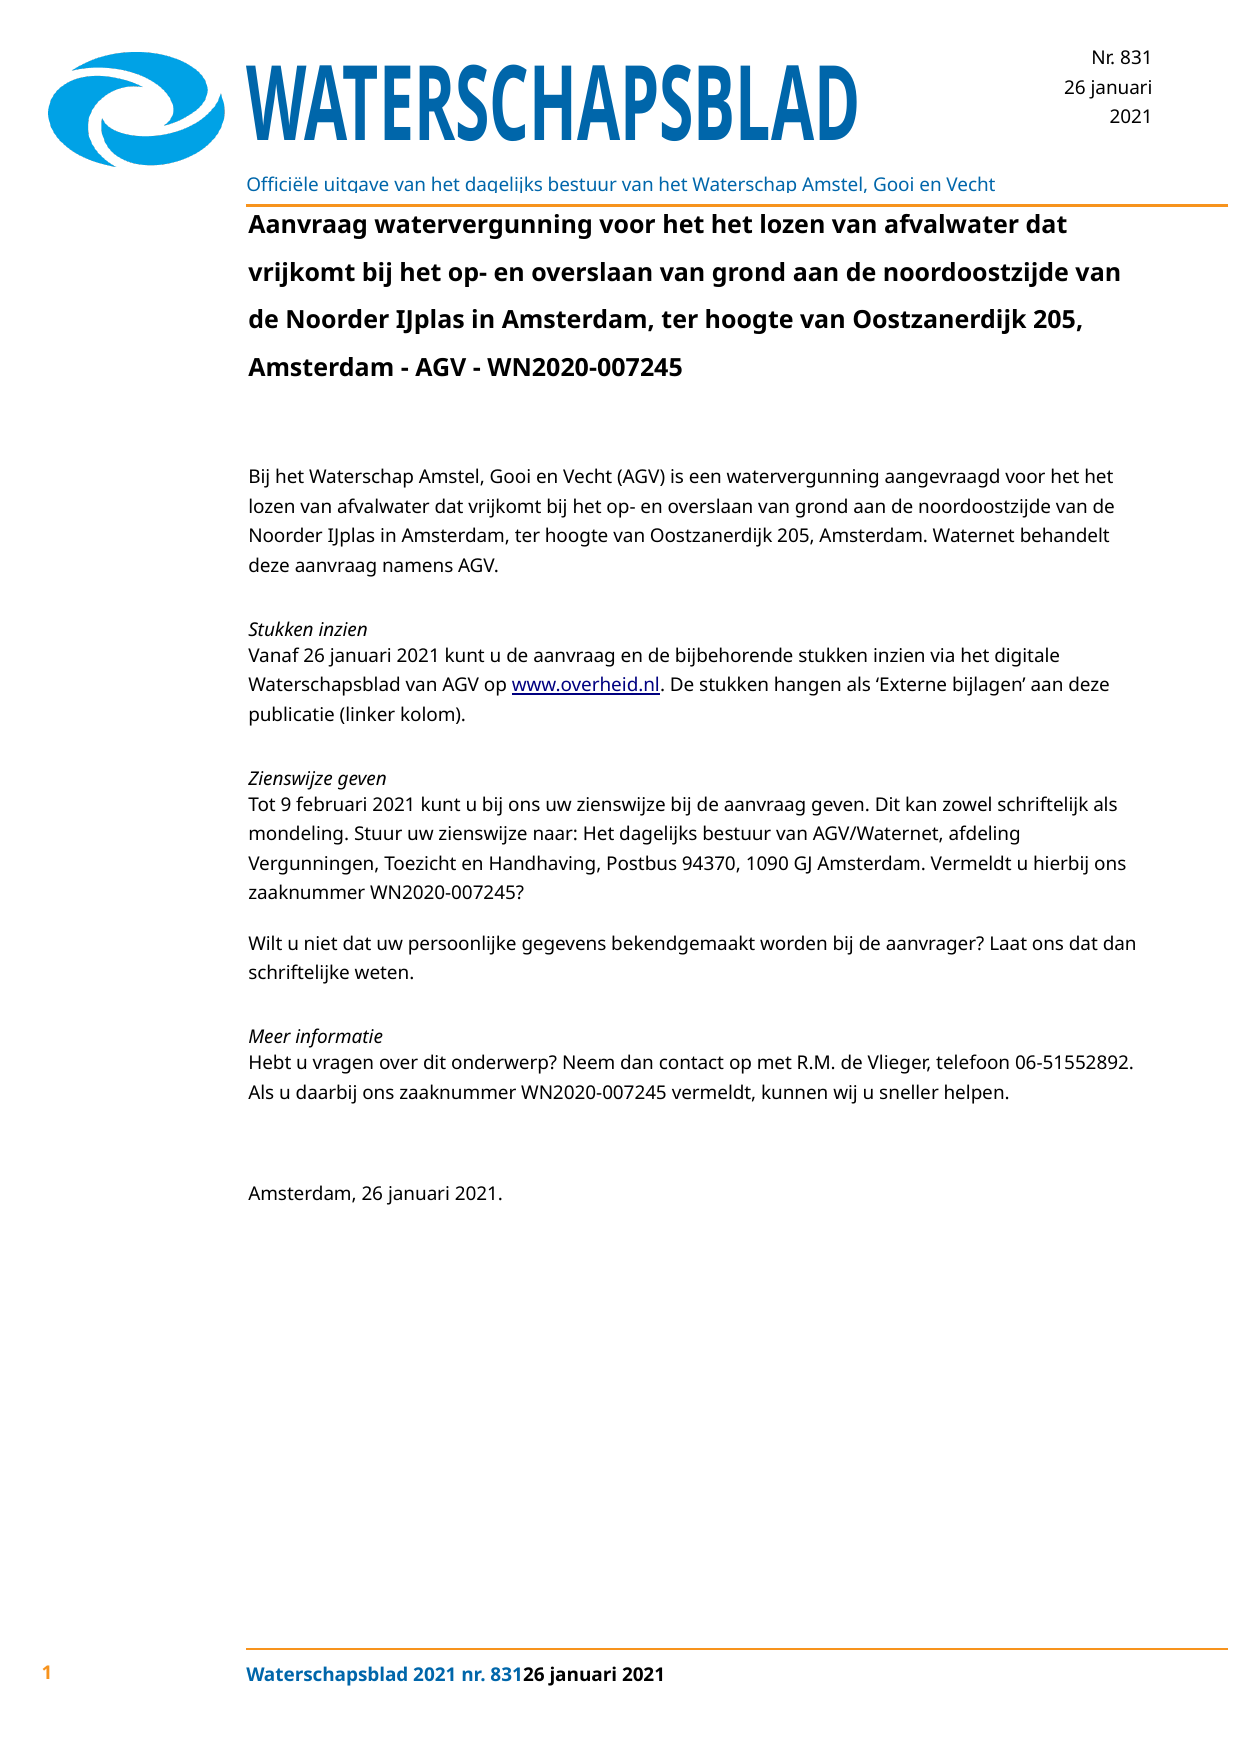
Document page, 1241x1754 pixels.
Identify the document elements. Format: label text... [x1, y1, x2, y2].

text Aanvraag watervergunning voor het het lozen van afvalwater dat vrijkomt bij het op- en overslaan van grond aan de noordoostzijde van de Noorder IJplas in Amsterdam, ter hoogte van Oostzanerdijk 205, Amsterdam - AGV - WN2020-007245 [248, 207, 1152, 384]
text Zienswijze geven [248, 765, 1152, 791]
text Tot 9 februari 2021 kunt u bij ons uw zienswijze bij de aanvraag geven. Dit kan zowel schriftelijk als mondeling. Stuur uw zienswijze naar: Het dagelijks bestuur van AGV/Waternet, afdeling Vergunningen, Toezicht en Handhaving, Postbus 94370, 1090 GJ Amsterdam. Vermeldt u hierbij ons zaaknummer WN2020-007245? [248, 791, 1152, 905]
text Amsterdam, 26 januari 2021. [248, 1180, 1152, 1205]
picture [41, 47, 231, 172]
text Meer informatie [248, 1023, 1152, 1049]
text Hebt u vragen over dit onderwerp? Neem dan contact op met R.M. de Vlieger, telefoon 06-51552892. Als u daarbij ons zaaknummer WN2020-007245 vermeldt, kunnen wij u sneller helpen. [248, 1049, 1152, 1104]
text Stukken inzien [248, 616, 1152, 642]
text Vanaf 26 januari 2021 kunt u de aanvraag en de bijbehorende stukken inzien via het digitale Waterschapsblad van AGV op www.overheid.nl. De stukken hangen als ‘Externe bijlagen’ aan deze publicatie (linker kolom). [248, 642, 1152, 727]
text Wilt u niet dat uw persoonlijke gegevens bekendgemaakt worden bij de aanvrager? Laat ons dat dan schriftelijke weten. [248, 930, 1152, 985]
text Bij het Waterschap Amstel, Gooi en Vecht (AGV) is een watervergunning aangevraagd voor het het lozen van afvalwater dat vrijkomt bij het op- en overslaan van grond aan de noordoostzijde van de Noorder IJplas in Amsterdam, ter hoogte van Oostzanerdijk 205, Amsterdam. Waternet behandelt deze aanvraag namens AGV. [248, 463, 1152, 578]
